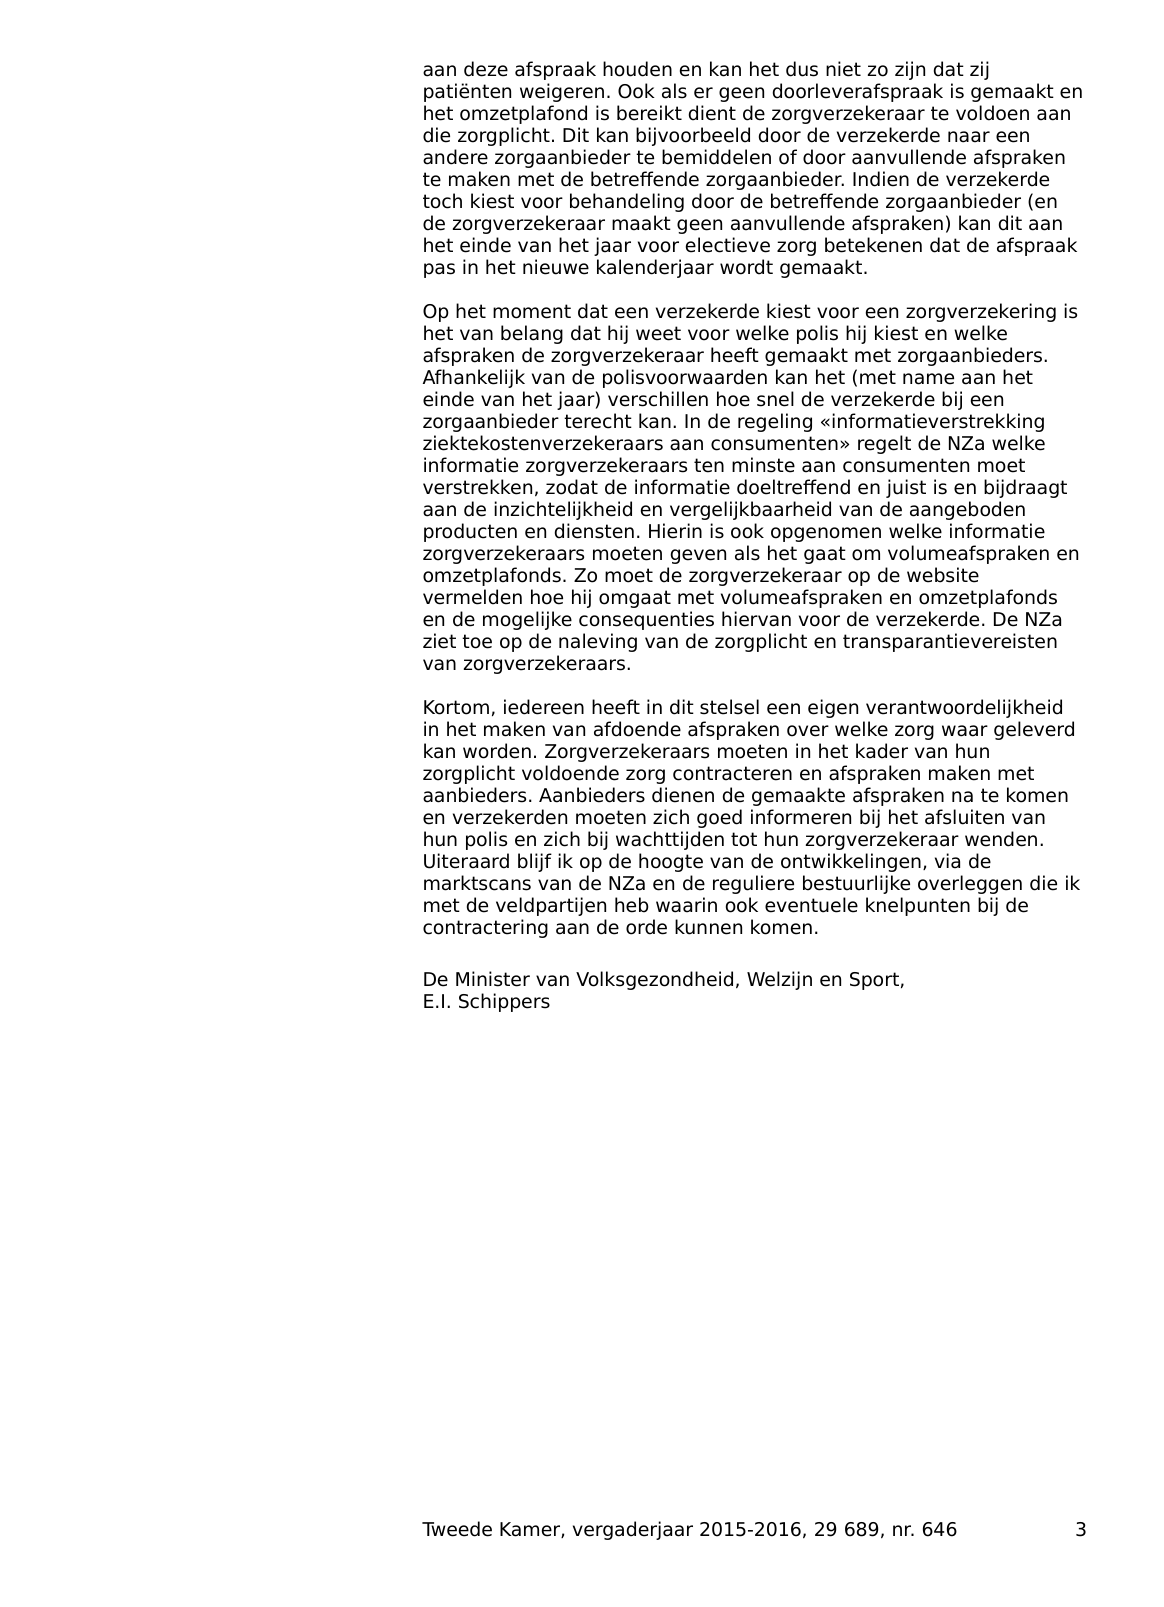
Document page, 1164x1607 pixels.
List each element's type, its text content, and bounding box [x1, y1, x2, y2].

text Op het moment dat een verzekerde kiest voor een zorgverzekering is het van belang dat hij weet voor welke polis hij kiest en welke afspraken de zorgverzekeraar heeft gemaakt met zorgaanbieders. Afhankelijk van de polisvoorwaarden kan het (met name aan het einde van het jaar) verschillen hoe snel de verzekerde bij een zorgaanbieder terecht kan. In de regeling «informatieverstrekking ziektekostenverzekeraars aan consumenten» regelt de NZa welke informatie zorgverzekeraars ten minste aan consumenten moet verstrekken, zodat de informatie doeltreffend en juist is en bijdraagt aan de inzichtelijkheid en vergelijkbaarheid van de aangeboden producten en diensten. Hierin is ook opgenomen welke informatie zorgverzekeraars moeten geven als het gaat om volumeafspraken en omzetplafonds. Zo moet de zorgverzekeraar op de website vermelden hoe hij omgaat met volumeafspraken en omzetplafonds en de mogelijke consequenties hiervan voor de verzekerde. De NZa ziet toe op de naleving van de zorgplicht en transparantievereisten van zorgverzekeraars. [422, 301, 1087, 675]
text Kortom, iedereen heeft in dit stelsel een eigen verantwoordelijkheid in het maken van afdoende afspraken over welke zorg waar geleverd kan worden. Zorgverzekeraars moeten in het kader van hun zorgplicht voldoende zorg contracteren en afspraken maken met aanbieders. Aanbieders dienen de gemaakte afspraken na te komen en verzekerden moeten zich goed informeren bij het afsluiten van hun polis en zich bij wachttijden tot hun zorgverzekeraar wenden. Uiteraard blijf ik op de hoogte van de ontwikkelingen, via de marktscans van de NZa en de reguliere bestuurlijke overleggen die ik met de veldpartijen heb waarin ook eventuele knelpunten bij de contractering aan de orde kunnen komen. [422, 697, 1087, 939]
text aan deze afspraak houden en kan het dus niet zo zijn dat zij patiënten weigeren. Ook als er geen doorleverafspraak is gemaakt en het omzetplafond is bereikt dient de zorgverzekeraar te voldoen aan die zorgplicht. Dit kan bijvoorbeeld door de verzekerde naar een andere zorgaanbieder te bemiddelen of door aanvullende afspraken te maken met de betreffende zorgaanbieder. Indien de verzekerde toch kiest voor behandeling door de betreffende zorgaanbieder (en de zorgverzekeraar maakt geen aanvullende afspraken) kan dit aan het einde van het jaar voor electieve zorg betekenen dat de afspraak pas in het nieuwe kalenderjaar wordt gemaakt. [422, 59, 1087, 279]
text De Minister van Volksgezondheid, Welzijn en Sport, E.I. Schippers [422, 969, 1087, 1013]
